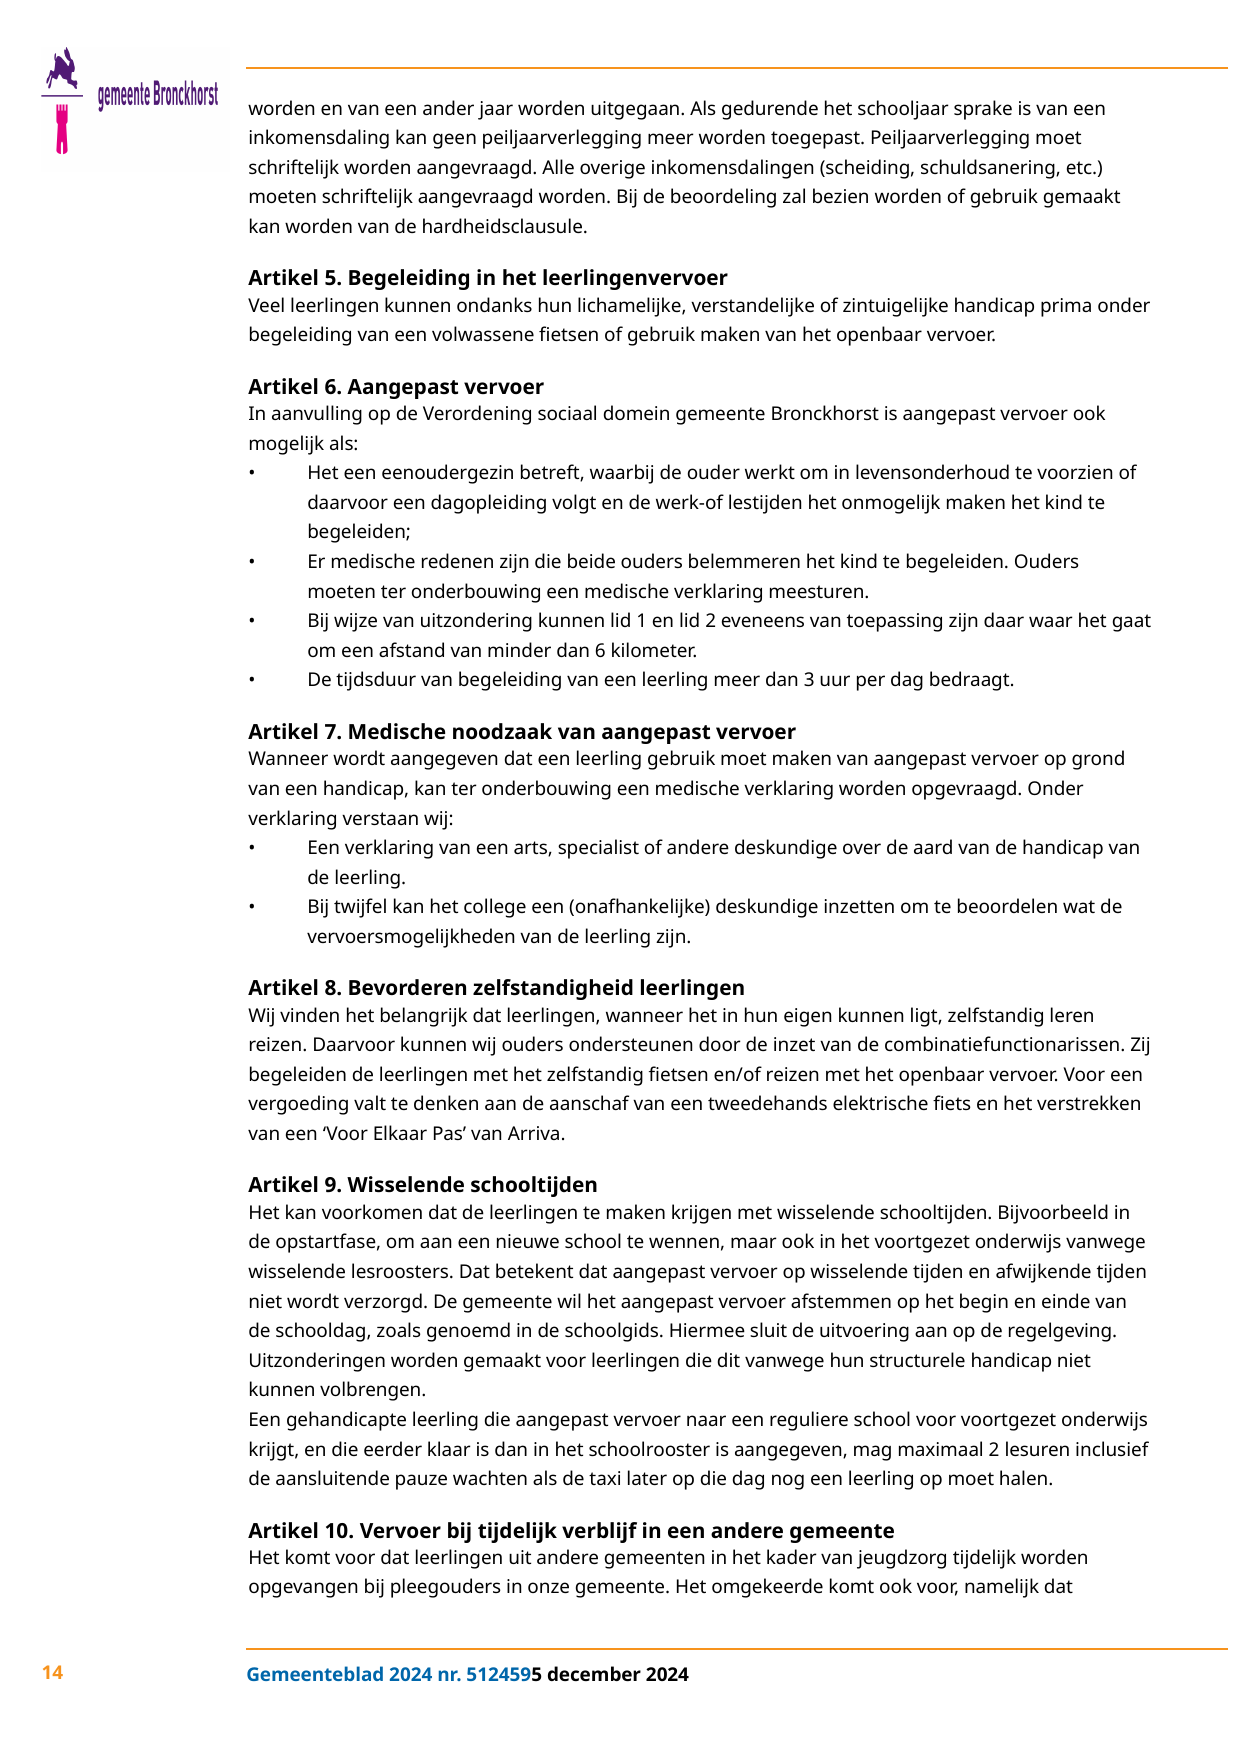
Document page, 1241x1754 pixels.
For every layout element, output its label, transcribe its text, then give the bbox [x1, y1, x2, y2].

text In aanvulling op de Verordening sociaal domein gemeente Bronckhorst is aangepast vervoer ook mogelijk als: [248, 400, 1152, 456]
text Een gehandicapte leerling die aangepast vervoer naar een reguliere school voor voortgezet onderwijs krijgt, en die eerder klaar is dan in het schoolrooster is aangegeven, mag maximaal 2 lesuren inclusief de aansluitende pauze wachten als de taxi later op die dag nog een leerling op moet halen. [248, 1406, 1152, 1491]
text Het komt voor dat leerlingen uit andere gemeenten in het kader van jeugdzorg tijdelijk worden opgevangen bij pleegouders in onze gemeente. Het omgekeerde komt ook voor, namelijk dat [248, 1544, 1152, 1599]
list Het een eenoudergezin betreft, waarbij de ouder werkt om in levensonderhoud te voorzien of daarvoor een dagopleiding volgt en de werk-of lestijden het onmogelijk maken het kind te begeleiden; [248, 459, 1152, 544]
text Wij vinden het belangrijk dat leerlingen, wanneer het in hun eigen kunnen ligt, zelfstandig leren reizen. Daarvoor kunnen wij ouders ondersteunen door de inzet van de combinatiefunctionarissen. Zij begeleiden de leerlingen met het zelfstandig fietsen en/of reizen met het openbaar vervoer. Voor een vergoeding valt te denken aan de aanschaf van een tweedehands elektrische fiets en het verstrekken van een ‘Voor Elkaar Pas’ van Arriva. [248, 1002, 1152, 1146]
list Er medische redenen zijn die beide ouders belemmeren het kind te begeleiden. Ouders moeten ter onderbouwing een medische verklaring meesturen. [248, 548, 1152, 604]
text Artikel 9. Wisselende schooltijden [248, 1171, 1152, 1199]
text worden en van een ander jaar worden uitgegaan. Als gedurende het schooljaar sprake is van een inkomensdaling kan geen peiljaarverlegging meer worden toegepast. Peiljaarverlegging moet schriftelijk worden aangevraagd. Alle overige inkomensdalingen (scheiding, schuldsanering, etc.) moeten schriftelijk aangevraagd worden. Bij de beoordeling zal bezien worden of gebruik gemaakt kan worden van de hardheidsclausule. [248, 95, 1152, 239]
text Veel leerlingen kunnen ondanks hun lichamelijke, verstandelijke of zintuigelijke handicap prima onder begeleiding van een volwassene fietsen of gebruik maken van het openbaar vervoer. [248, 292, 1152, 347]
text Artikel 6. Aangepast vervoer [248, 372, 1152, 400]
text Wanneer wordt aangegeven dat een leerling gebruik moet maken van aangepast vervoer op grond van een handicap, kan ter onderbouwing een medische verklaring worden opgevraagd. Onder verklaring verstaan wij: [248, 746, 1152, 830]
text Het kan voorkomen dat de leerlingen te maken krijgen met wisselende schooltijden. Bijvoorbeeld in de opstartfase, om aan een nieuwe school te wennen, maar ook in het voortgezet onderwijs vanwege wisselende lesroosters. Dat betekent dat aangepast vervoer op wisselende tijden en afwijkende tijden niet wordt verzorgd. De gemeente wil het aangepast vervoer afstemmen op het begin en einde van de schooldag, zoals genoemd in de schoolgids. Hiermee sluit de uitvoering aan op de regelgeving. Uitzonderingen worden gemaakt voor leerlingen die dit vanwege hun structurele handicap niet kunnen volbrengen. [248, 1199, 1152, 1402]
text Artikel 7. Medische noodzaak van aangepast vervoer [248, 717, 1152, 746]
list De tijdsduur van begeleiding van een leerling meer dan 3 uur per dag bedraagt. [248, 667, 1152, 692]
list Bij twijfel kan het college een (onafhankelijke) deskundige inzetten om te beoordelen wat de vervoersmogelijkheden van de leerling zijn. [248, 893, 1152, 949]
text Artikel 8. Bevorderen zelfstandigheid leerlingen [248, 973, 1152, 1002]
list Bij wijze van uitzondering kunnen lid 1 en lid 2 eveneens van toepassing zijn daar waar het gaat om een afstand van minder dan 6 kilometer. [248, 607, 1152, 663]
picture [41, 47, 231, 172]
text Artikel 5. Begeleiding in het leerlingenvervoer [248, 263, 1152, 292]
list Een verklaring van een arts, specialist of andere deskundige over de aard van de handicap van de leerling. [248, 834, 1152, 889]
text Artikel 10. Vervoer bij tijdelijk verblijf in een andere gemeente [248, 1516, 1152, 1544]
